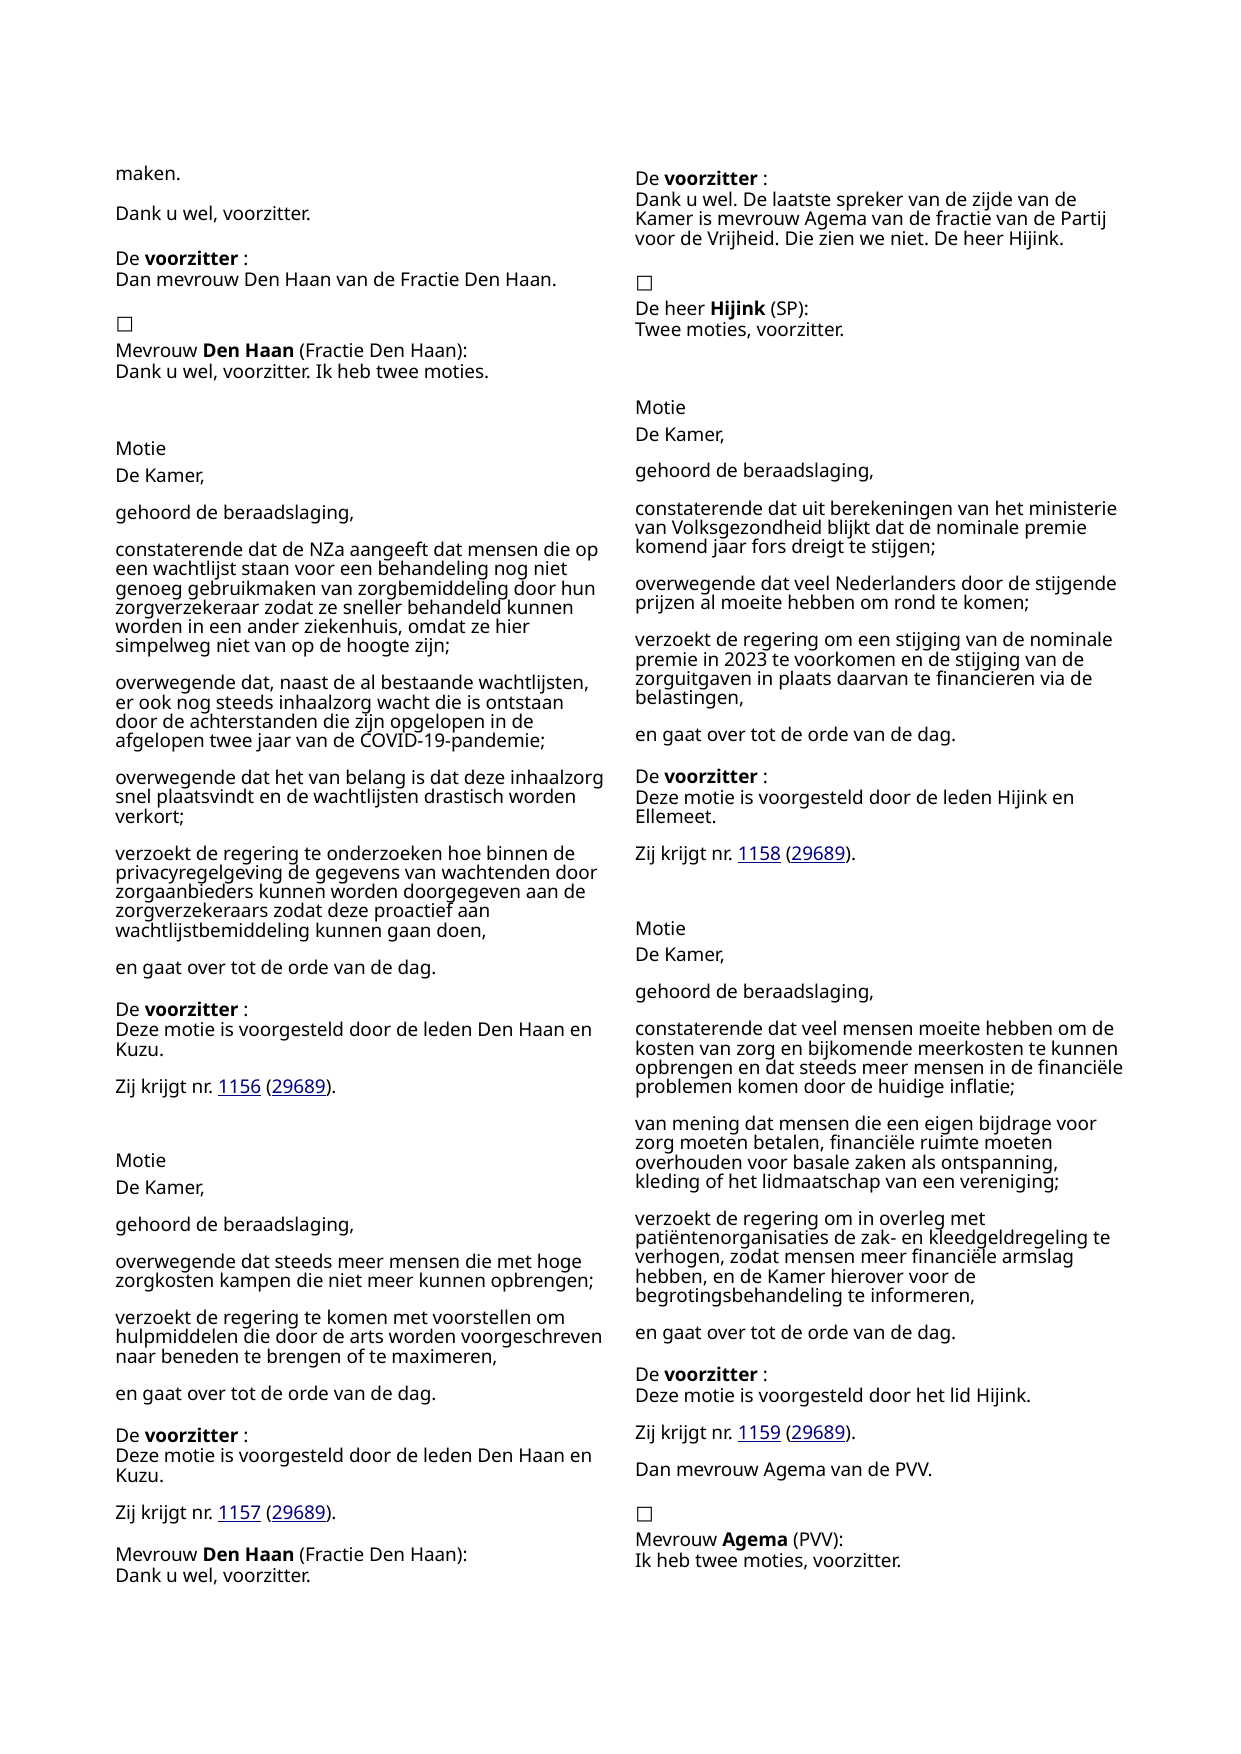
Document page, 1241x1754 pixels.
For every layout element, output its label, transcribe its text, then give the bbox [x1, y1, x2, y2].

text Deze motie is voorgesteld door de leden Den Haan en Kuzu. [115, 1447, 605, 1486]
text overwegende dat steeds meer mensen die met hoge zorgkosten kampen die niet meer kunnen opbrengen; [115, 1253, 605, 1292]
text en gaat over tot de orde van de dag. [635, 1324, 1125, 1343]
text gehoord de beraadslaging, [115, 1216, 605, 1235]
text overwegende dat, naast de al bestaande wachtlijsten, er ook nog steeds inhaalzorg wacht die is ontstaan door de achterstanden die zijn opgelopen in de afgelopen twee jaar van de COVID-19-pandemie; [115, 674, 605, 751]
text Motie [115, 435, 605, 461]
text De Kamer, [635, 426, 1125, 445]
text Dan mevrouw Den Haan van de Fractie Den Haan. [115, 271, 605, 290]
text overwegende dat veel Nederlanders door de stijgende prijzen al moeite hebben om rond te komen; [635, 575, 1125, 613]
text De voorzitter : [115, 245, 605, 271]
text De voorzitter : [635, 1361, 1125, 1387]
text De voorzitter : [635, 763, 1125, 789]
text De voorzitter : [635, 165, 1125, 191]
text en gaat over tot de orde van de dag. [115, 1385, 605, 1404]
text verzoekt de regering om in overleg met patiëntenorganisaties de zak- en kleedgeldregeling te verhogen, zodat mensen meer financiële armslag hebben, en de Kamer hierover voor de begrotingsbehandeling te informeren, [635, 1210, 1125, 1306]
text Deze motie is voorgesteld door de leden Hijink en Ellemeet. [635, 789, 1125, 827]
text De voorzitter : [115, 996, 605, 1021]
text verzoekt de regering te komen met voorstellen om hulpmiddelen die door de arts worden voorgeschreven naar beneden te brengen of te maximeren, [115, 1309, 605, 1367]
text Dank u wel. De laatste spreker van de zijde van de Kamer is mevrouw Agema van de fractie van de Partij voor de Vrijheid. Die zien we niet. De heer Hijink. [635, 191, 1125, 249]
text Dan mevrouw Agema van de PVV. [635, 1461, 1125, 1480]
text Zij krijgt nr. 1156 (29689). [115, 1078, 605, 1097]
text De heer Hijink (SP): [635, 295, 1125, 321]
text Mevrouw Agema (PVV): [635, 1527, 1125, 1552]
text constaterende dat de NZa aangeeft dat mensen die op een wachtlijst staan voor een behandeling nog niet genoeg gebruikmaken van zorgbemiddeling door hun zorgverzekeraar zodat ze sneller behandeld kunnen worden in een ander ziekenhuis, omdat ze hier simpelweg niet van op de hoogte zijn; [115, 541, 605, 657]
text maken. [115, 165, 605, 184]
text Dank u wel, voorzitter. [115, 205, 605, 224]
text De Kamer, [635, 946, 1125, 966]
text Twee moties, voorzitter. [635, 321, 1125, 340]
text Zij krijgt nr. 1158 (29689). [635, 845, 1125, 864]
text Dank u wel, voorzitter. [115, 1567, 605, 1586]
text Mevrouw Den Haan (Fractie Den Haan): [115, 337, 605, 363]
text ⬜ [635, 270, 1125, 295]
text Deze motie is voorgesteld door de leden Den Haan en Kuzu. [115, 1021, 605, 1060]
text De voorzitter : [115, 1422, 605, 1447]
text gehoord de beraadslaging, [115, 504, 605, 523]
text Ik heb twee moties, voorzitter. [635, 1552, 1125, 1572]
text Deze motie is voorgesteld door het lid Hijink. [635, 1387, 1125, 1406]
text verzoekt de regering te onderzoeken hoe binnen de privacyregelgeving de gegevens van wachtenden door zorgaanbieders kunnen worden doorgegeven aan de zorgverzekeraars zodat deze proactief aan wachtlijstbemiddeling kunnen gaan doen, [115, 845, 605, 941]
text constaterende dat veel mensen moeite hebben om de kosten van zorg en bijkomende meerkosten te kunnen opbrengen en dat steeds meer mensen in de financiële problemen komen door de huidige inflatie; [635, 1020, 1125, 1097]
text Dank u wel, voorzitter. Ik heb twee moties. [115, 363, 605, 382]
text van mening dat mensen die een eigen bijdrage voor zorg moeten betalen, financiële ruimte moeten overhouden voor basale zaken als ontspanning, kleding of het lidmaatschap van een vereniging; [635, 1115, 1125, 1192]
text De Kamer, [115, 1179, 605, 1198]
text en gaat over tot de orde van de dag. [115, 959, 605, 978]
text gehoord de beraadslaging, [635, 462, 1125, 482]
text constaterende dat uit berekeningen van het ministerie van Volksgezondheid blijkt dat de nominale premie komend jaar fors dreigt te stijgen; [635, 499, 1125, 557]
text ⬜ [115, 311, 605, 337]
text verzoekt de regering om een stijging van de nominale premie in 2023 te voorkomen en de stijging van de zorguitgaven in plaats daarvan te financieren via de belastingen, [635, 631, 1125, 708]
text Zij krijgt nr. 1157 (29689). [115, 1504, 605, 1523]
text Motie [115, 1147, 605, 1173]
text ⬜ [635, 1501, 1125, 1527]
text Zij krijgt nr. 1159 (29689). [635, 1424, 1125, 1443]
text gehoord de beraadslaging, [635, 983, 1125, 1003]
text Mevrouw Den Haan (Fractie Den Haan): [115, 1541, 605, 1567]
text en gaat over tot de orde van de dag. [635, 726, 1125, 745]
text overwegende dat het van belang is dat deze inhaalzorg snel plaatsvindt en de wachtlijsten drastisch worden verkort; [115, 769, 605, 827]
text De Kamer, [115, 467, 605, 486]
text Motie [635, 915, 1125, 940]
text Motie [635, 394, 1125, 419]
